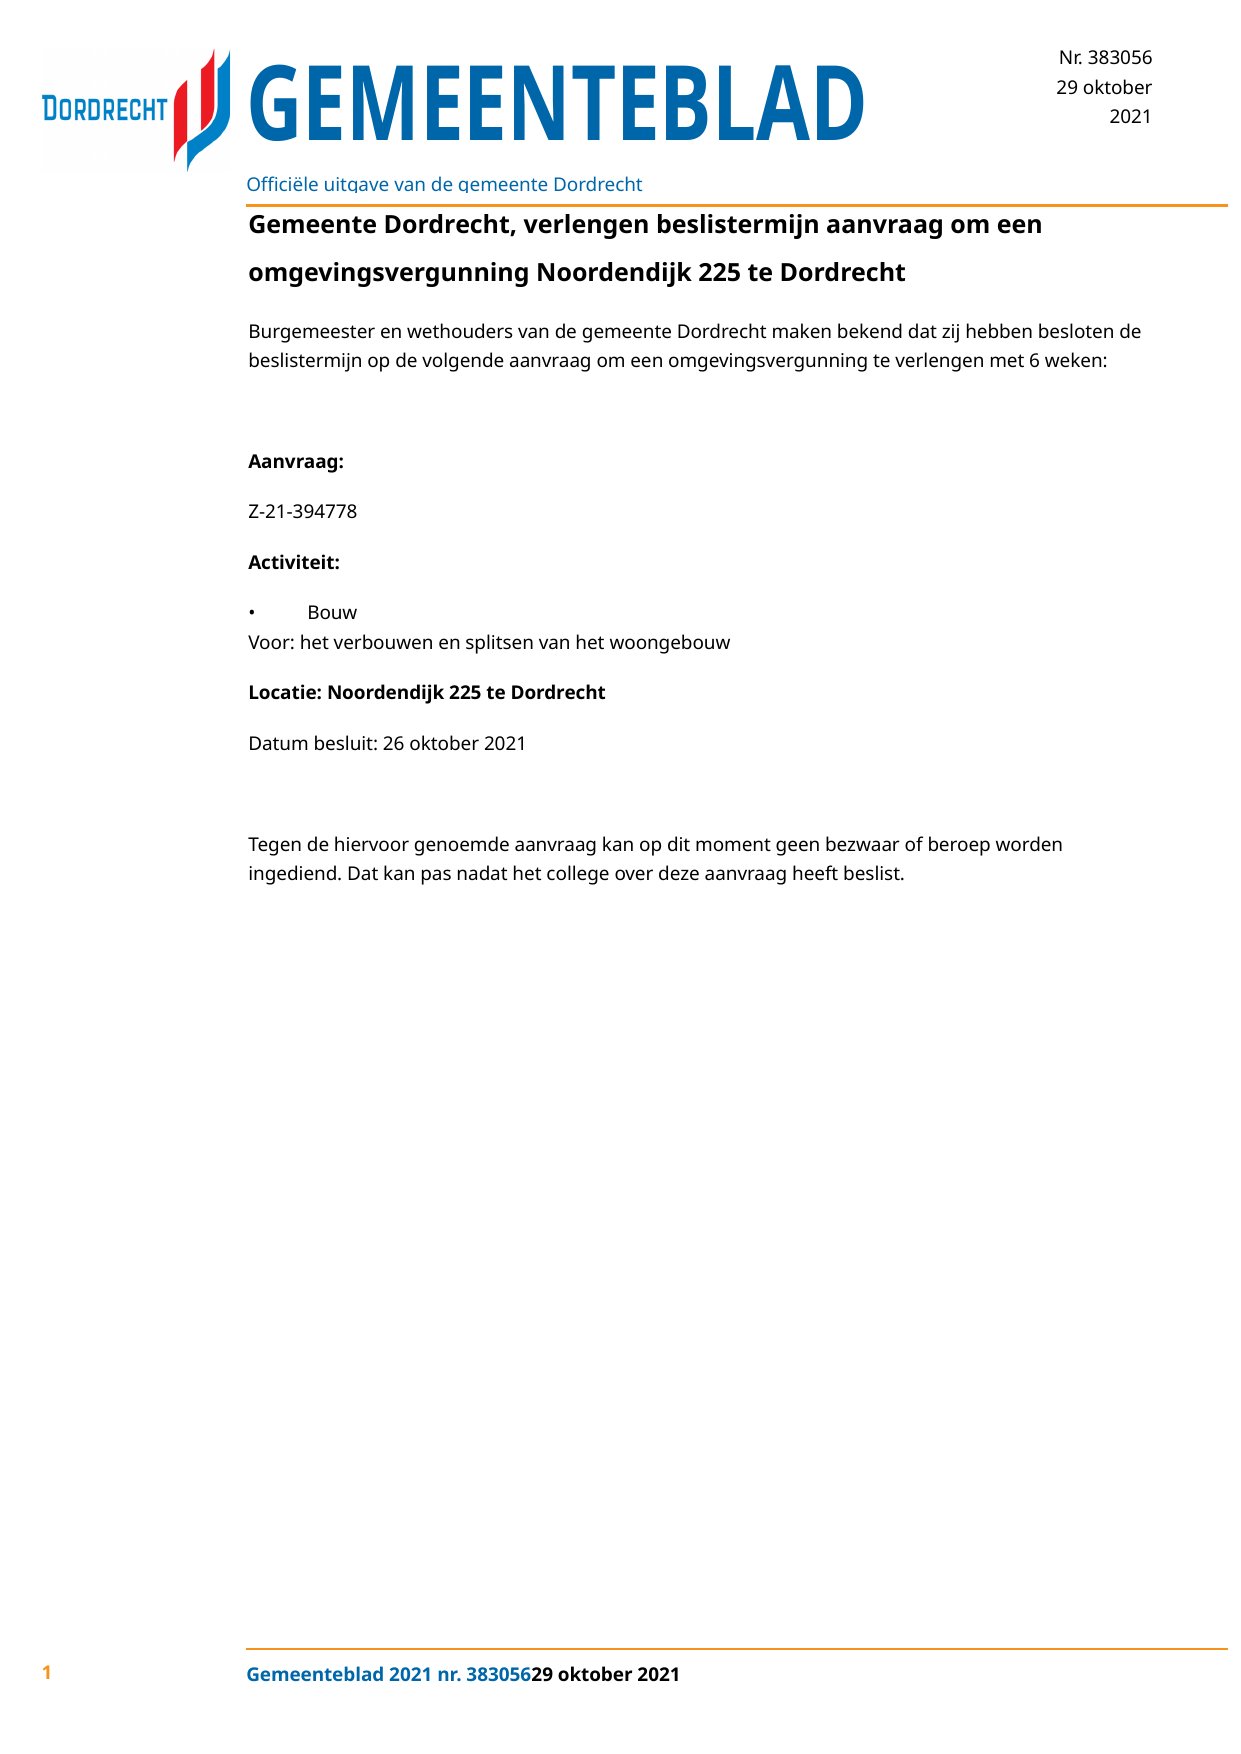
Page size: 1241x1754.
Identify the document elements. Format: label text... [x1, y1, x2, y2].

text Locatie: Noordendijk 225 te Dordrecht [248, 679, 1152, 705]
text Activiteit: [248, 549, 1152, 575]
text Gemeente Dordrecht, verlengen beslistermijn aanvraag om een omgevingsvergunning Noordendijk 225 te Dordrecht [248, 207, 1152, 288]
text Burgemeester en wethouders van de gemeente Dordrecht maken bekend dat zij hebben besloten de beslistermijn op de volgende aanvraag om een omgevingsvergunning te verlengen met 6 weken: [248, 318, 1152, 373]
text Datum besluit: 26 oktober 2021 [248, 730, 1152, 756]
text Aanvraag: [248, 448, 1152, 474]
picture [41, 47, 231, 172]
text Z-21-394778 [248, 499, 1152, 524]
text Tegen de hiervoor genoemde aanvraag kan op dit moment geen bezwaar of beroep worden ingediend. Dat kan pas nadat het college over deze aanvraag heeft beslist. [248, 831, 1152, 886]
list Bouw [248, 599, 1152, 625]
text Voor: het verbouwen en splitsen van het woongebouw [248, 629, 1152, 655]
